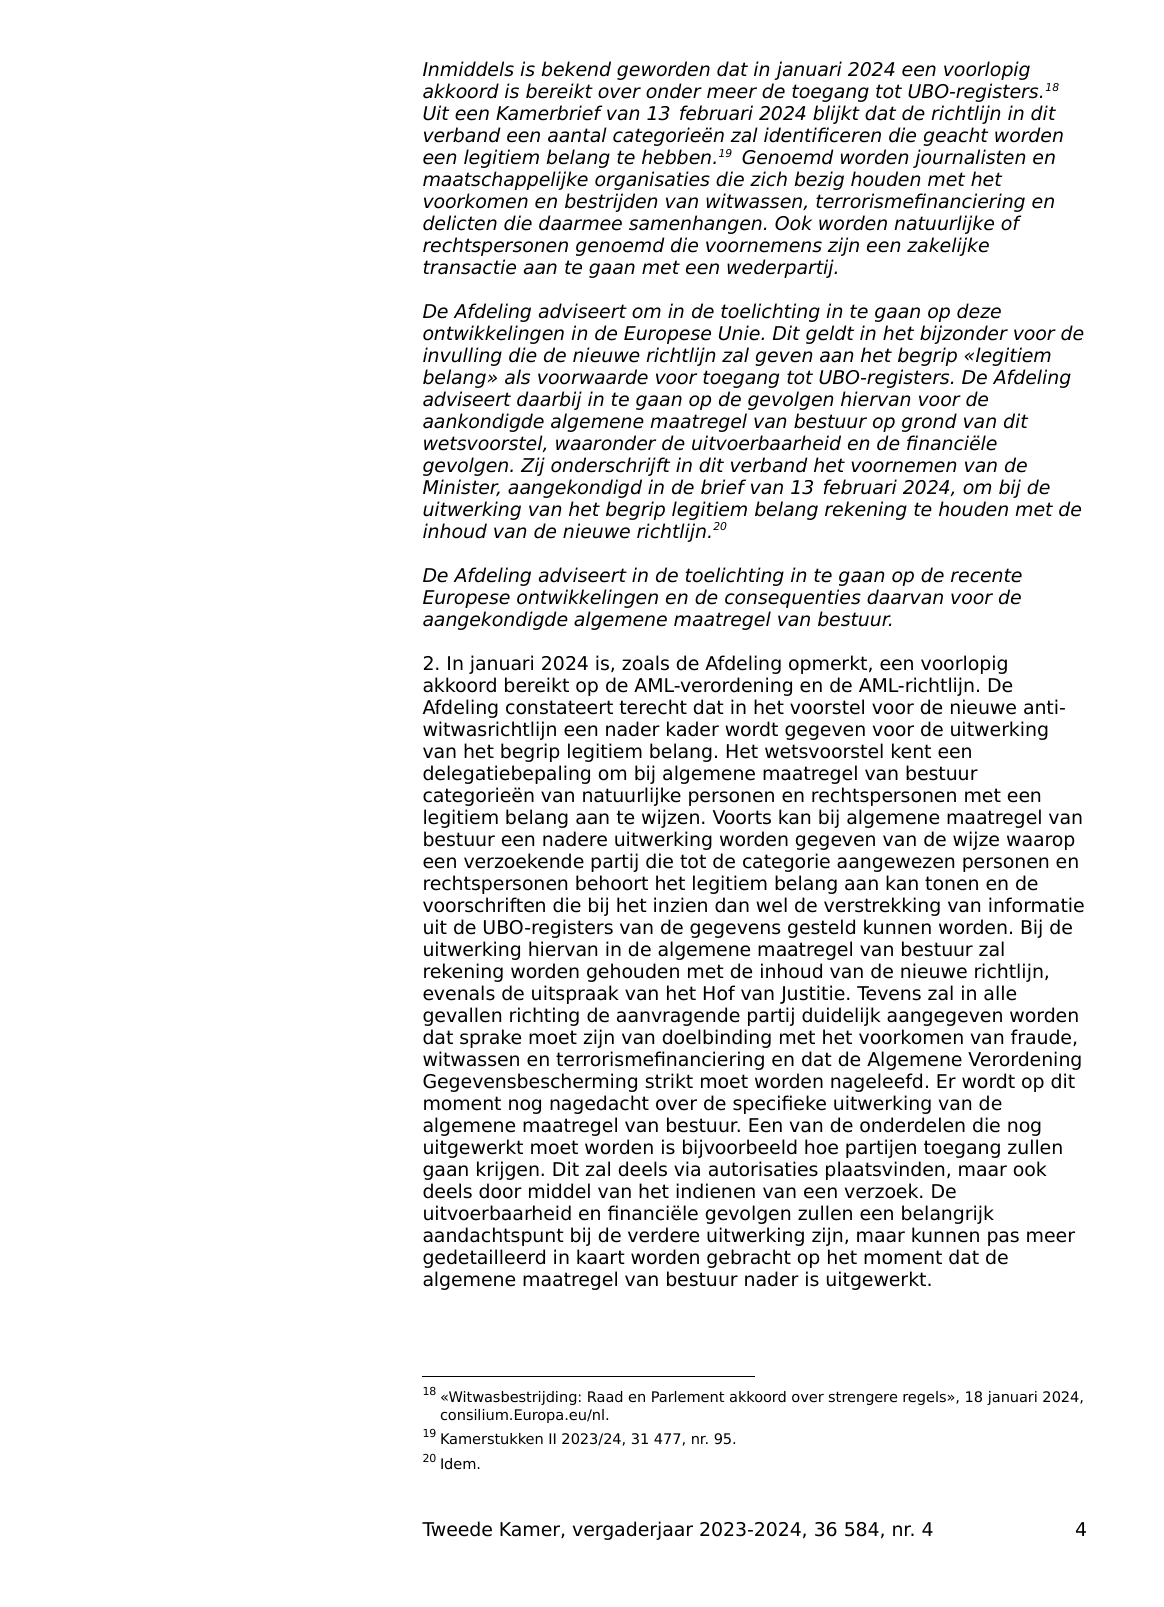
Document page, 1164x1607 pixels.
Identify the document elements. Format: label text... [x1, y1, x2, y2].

text 2. In januari 2024 is, zoals de Afdeling opmerkt, een voorlopig akkoord bereikt op de AML-verordening en de AML-richtlijn. De Afdeling constateert terecht dat in het voorstel voor de nieuwe anti-witwasrichtlijn een nader kader wordt gegeven voor de uitwerking van het begrip legitiem belang. Het wetsvoorstel kent een delegatiebepaling om bij algemene maatregel van bestuur categorieën van natuurlijke personen en rechtspersonen met een legitiem belang aan te wijzen. Voorts kan bij algemene maatregel van bestuur een nadere uitwerking worden gegeven van de wijze waarop een verzoekende partij die tot de categorie aangewezen personen en rechtspersonen behoort het legitiem belang aan kan tonen en de voorschriften die bij het inzien dan wel de verstrekking van informatie uit de UBO-registers van de gegevens gesteld kunnen worden. Bij de uitwerking hiervan in de algemene maatregel van bestuur zal rekening worden gehouden met de inhoud van de nieuwe richtlijn, evenals de uitspraak van het Hof van Justitie. Tevens zal in alle gevallen richting de aanvragende partij duidelijk aangegeven worden dat sprake moet zijn van doelbinding met het voorkomen van fraude, witwassen en terrorismefinanciering en dat de Algemene Verordening Gegevensbescherming strikt moet worden nageleefd. Er wordt op dit moment nog nagedacht over de specifieke uitwerking van de algemene maatregel van bestuur. Een van de onderdelen die nog uitgewerkt moet worden is bijvoorbeeld hoe partijen toegang zullen gaan krijgen. Dit zal deels via autorisaties plaatsvinden, maar ook deels door middel van het indienen van een verzoek. De uitvoerbaarheid en financiële gevolgen zullen een belangrijk aandachtspunt bij de verdere uitwerking zijn, maar kunnen pas meer gedetailleerd in kaart worden gebracht op het moment dat de algemene maatregel van bestuur nader is uitgewerkt. [422, 653, 1087, 1291]
text Idem. [422, 1452, 1087, 1474]
text De Afdeling adviseert in de toelichting in te gaan op de recente Europese ontwikkelingen en de consequenties daarvan voor de aangekondigde algemene maatregel van bestuur. [422, 565, 1087, 631]
text De Afdeling adviseert om in de toelichting in te gaan op deze ontwikkelingen in de Europese Unie. Dit geldt in het bijzonder voor de invulling die de nieuwe richtlijn zal geven aan het begrip «legitiem belang» als voorwaarde voor toegang tot UBO-registers. De Afdeling adviseert daarbij in te gaan op de gevolgen hiervan voor de aankondigde algemene maatregel van bestuur op grond van dit wetsvoorstel, waaronder de uitvoerbaarheid en de financiële gevolgen. Zij onderschrijft in dit verband het voornemen van de Minister, aangekondigd in de brief van 13 februari 2024, om bij de uitwerking van het begrip legitiem belang rekening te houden met de inhoud van de nieuwe richtlijn. [422, 301, 1087, 543]
text Inmiddels is bekend geworden dat in januari 2024 een voorlopig akkoord is bereikt over onder meer de toegang tot UBO-registers. Uit een Kamerbrief van 13 februari 2024 blijkt dat de richtlijn in dit verband een aantal categorieën zal identificeren die geacht worden een legitiem belang te hebben. Genoemd worden journalisten en maatschappelijke organisaties die zich bezig houden met het voorkomen en bestrijden van witwassen, terrorismefinanciering en delicten die daarmee samenhangen. Ook worden natuurlijke of rechtspersonen genoemd die voornemens zijn een zakelijke transactie aan te gaan met een wederpartij. [422, 59, 1087, 279]
text «Witwasbestrijding: Raad en Parlement akkoord over strengere regels», 18 januari 2024, consilium.Europa.eu/nl. [422, 1385, 1087, 1424]
text Kamerstukken II 2023/24, 31 477, nr. 95. [422, 1427, 1087, 1449]
